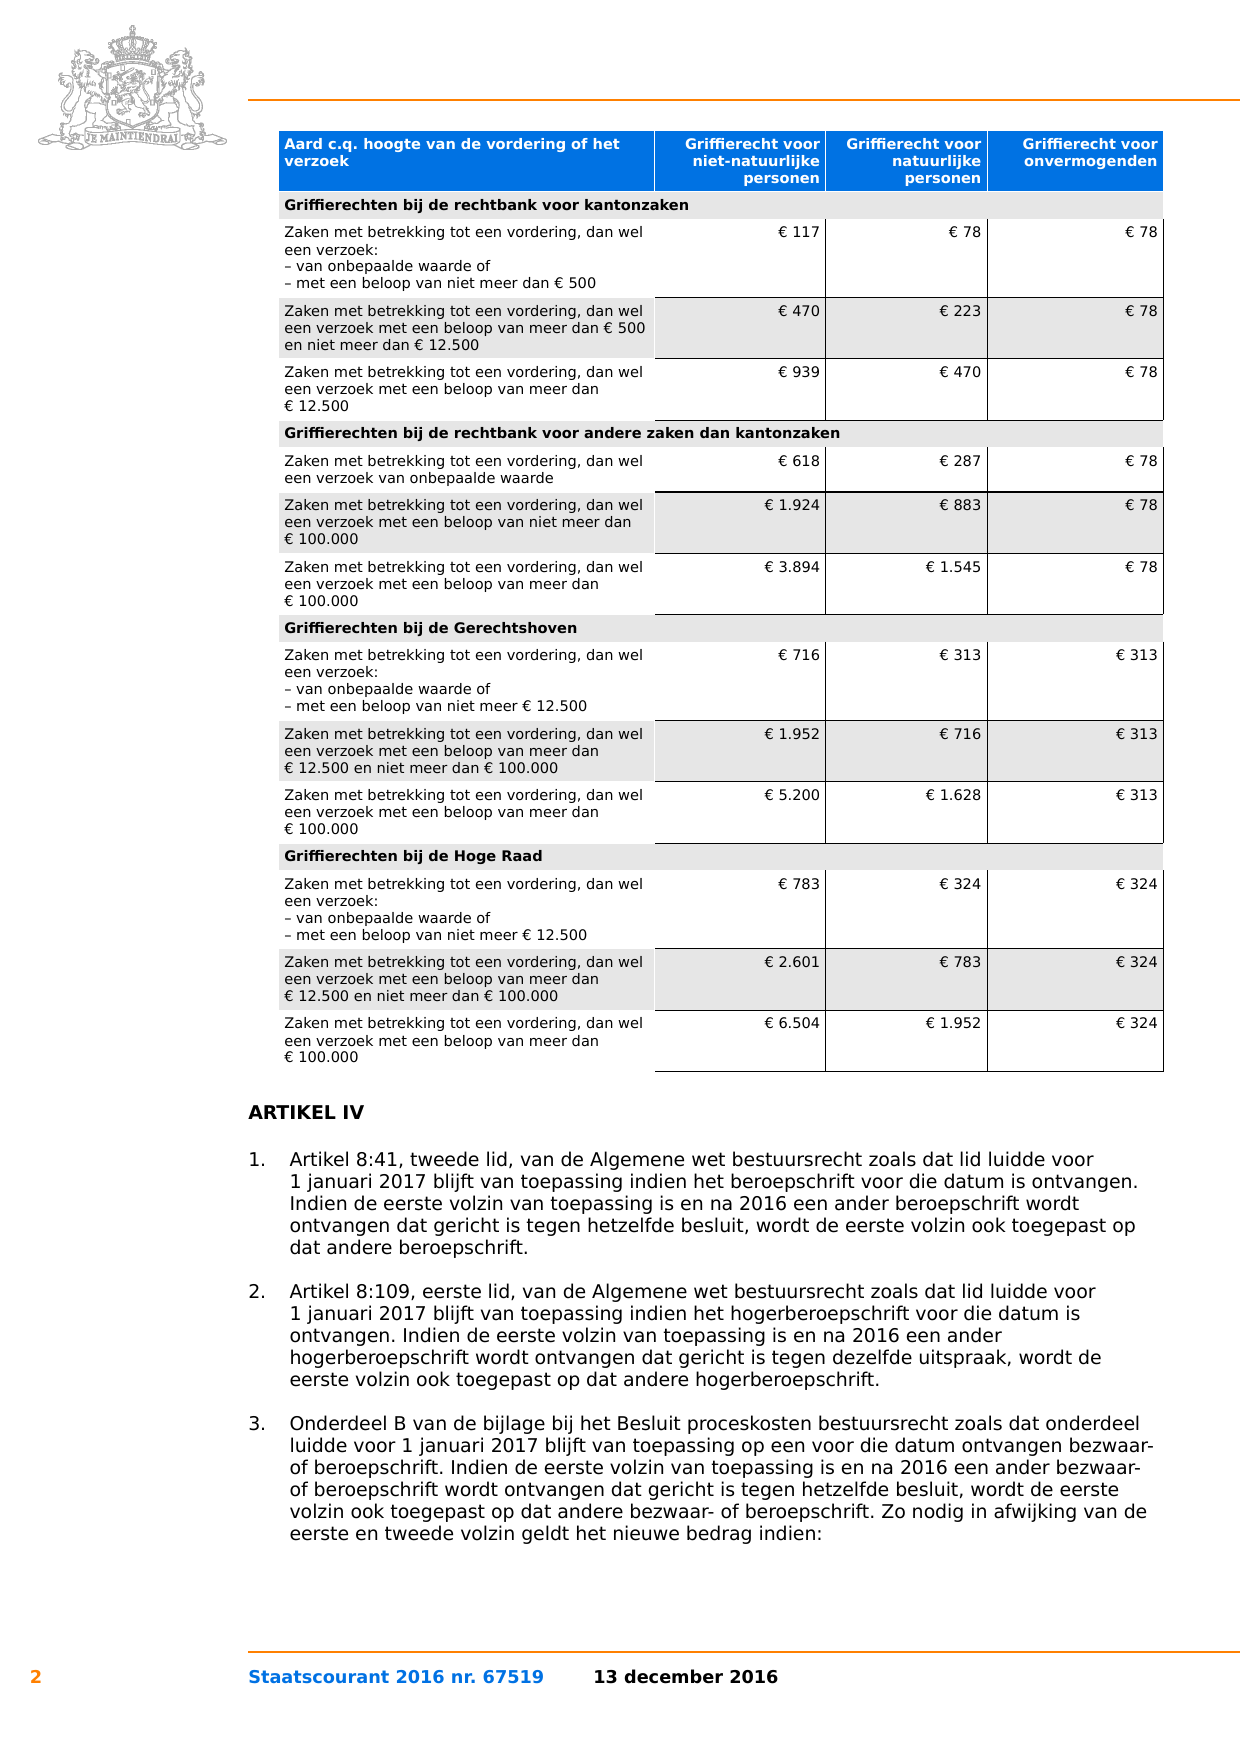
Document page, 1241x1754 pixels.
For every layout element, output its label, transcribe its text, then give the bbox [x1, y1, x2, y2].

picture [38, 25, 227, 150]
table_cell Zaken met betrekking tot een vordering, dan wel een verzoek met een beloop van meer dan € 100.000 [279, 1011, 654, 1071]
table_cell Zaken met betrekking tot een vordering, dan wel een verzoek: – van onbepaalde waarde of – met een beloop van niet meer € 12.500 [279, 871, 654, 948]
table_cell € 1.545 [826, 554, 987, 614]
table_header Griffierecht voor niet-natuurlijke personen [655, 131, 825, 191]
table_cell Zaken met betrekking tot een vordering, dan wel een verzoek met een beloop van meer dan € 12.500 [279, 359, 654, 420]
table_cell € 324 [988, 1011, 1163, 1071]
table_cell € 5.200 [655, 782, 825, 843]
table_cell Zaken met betrekking tot een vordering, dan wel een verzoek met een beloop van meer dan € 12.500 en niet meer dan € 100.000 [279, 949, 654, 1010]
table_cell € 223 [826, 298, 987, 358]
table_cell € 313 [988, 643, 1163, 720]
table_cell € 78 [988, 359, 1163, 420]
table_header Aard c.q. hoogte van de vordering of het verzoek [279, 131, 654, 191]
table_cell € 939 [655, 359, 825, 420]
table_cell € 783 [655, 871, 825, 948]
table_cell Zaken met betrekking tot een vordering, dan wel een verzoek met een beloop van meer dan € 100.000 [279, 554, 654, 614]
table_cell € 324 [826, 871, 987, 948]
table_cell € 313 [826, 643, 987, 720]
table_cell € 117 [655, 220, 825, 297]
table_cell € 1.628 [826, 782, 987, 843]
table_cell Zaken met betrekking tot een vordering, dan wel een verzoek met een beloop van meer dan € 500 en niet meer dan € 12.500 [279, 298, 654, 358]
table_cell Griffierechten bij de rechtbank voor kantonzaken [279, 192, 1163, 219]
table_cell € 1.952 [826, 1011, 987, 1071]
table_cell Zaken met betrekking tot een vordering, dan wel een verzoek met een beloop van niet meer dan € 100.000 [279, 493, 654, 553]
table_cell € 6.504 [655, 1011, 825, 1071]
table_cell € 78 [988, 448, 1163, 491]
table_cell € 2.601 [655, 949, 825, 1010]
table_cell € 78 [988, 493, 1163, 553]
subtitle ARTIKEL IV [248, 1102, 1163, 1124]
table_cell Zaken met betrekking tot een vordering, dan wel een verzoek: – van onbepaalde waarde of – met een beloop van niet meer dan € 500 [279, 220, 654, 297]
text 3. Onderdeel B van de bijlage bij het Besluit proceskosten bestuursrecht zoals dat onderdeel luidde voor 1 januari 2017 blijft van toepassing op een voor die datum ontvangen bezwaar- of beroepschrift. Indien de eerste volzin van toepassing is en na 2016 een ander bezwaar- of beroepschrift wordt ontvangen dat gericht is tegen hetzelfde besluit, wordt de eerste volzin ook toegepast op dat andere bezwaar- of beroepschrift. Zo nodig in afwijking van de eerste en tweede volzin geldt het nieuwe bedrag indien: [248, 1413, 1163, 1544]
table_cell € 618 [655, 448, 825, 491]
table_cell Griffierechten bij de rechtbank voor andere zaken dan kantonzaken [279, 421, 1163, 447]
table_cell € 324 [988, 871, 1163, 948]
table_cell € 1.952 [655, 721, 825, 781]
table_cell € 313 [988, 782, 1163, 843]
table_cell € 883 [826, 493, 987, 553]
table_cell € 324 [988, 949, 1163, 1010]
table_cell € 287 [826, 448, 987, 491]
table_cell € 716 [826, 721, 987, 781]
table_cell € 1.924 [655, 493, 825, 553]
table_cell € 78 [826, 220, 987, 297]
table_cell € 470 [826, 359, 987, 420]
text 1. Artikel 8:41, tweede lid, van de Algemene wet bestuursrecht zoals dat lid luidde voor 1 januari 2017 blijft van toepassing indien het beroepschrift voor die datum is ontvangen. Indien de eerste volzin van toepassing is en na 2016 een ander beroepschrift wordt ontvangen dat gericht is tegen hetzelfde besluit, wordt de eerste volzin ook toegepast op dat andere beroepschrift. [248, 1149, 1163, 1259]
table_cell € 78 [988, 298, 1163, 358]
table_cell Zaken met betrekking tot een vordering, dan wel een verzoek met een beloop van meer dan € 12.500 en niet meer dan € 100.000 [279, 721, 654, 781]
table_cell Griffierechten bij de Gerechtshoven [279, 615, 1163, 642]
table_cell € 3.894 [655, 554, 825, 614]
table_cell € 783 [826, 949, 987, 1010]
table_cell Zaken met betrekking tot een vordering, dan wel een verzoek: – van onbepaalde waarde of – met een beloop van niet meer € 12.500 [279, 643, 654, 720]
table_cell Zaken met betrekking tot een vordering, dan wel een verzoek van onbepaalde waarde [279, 448, 654, 491]
table_cell € 716 [655, 643, 825, 720]
text 2. Artikel 8:109, eerste lid, van de Algemene wet bestuursrecht zoals dat lid luidde voor 1 januari 2017 blijft van toepassing indien het hogerberoepschrift voor die datum is ontvangen. Indien de eerste volzin van toepassing is en na 2016 een ander hogerberoepschrift wordt ontvangen dat gericht is tegen dezelfde uitspraak, wordt de eerste volzin ook toegepast op dat andere hogerberoepschrift. [248, 1281, 1163, 1391]
table_cell € 78 [988, 554, 1163, 614]
table_cell € 313 [988, 721, 1163, 781]
table_header Griffierecht voor onvermogenden [988, 131, 1163, 191]
table_cell Griffierechten bij de Hoge Raad [279, 844, 1163, 870]
table_header Griffierecht voor natuurlijke personen [826, 131, 987, 191]
table_cell € 470 [655, 298, 825, 358]
table_cell Zaken met betrekking tot een vordering, dan wel een verzoek met een beloop van meer dan € 100.000 [279, 782, 654, 843]
table_cell € 78 [988, 220, 1163, 297]
